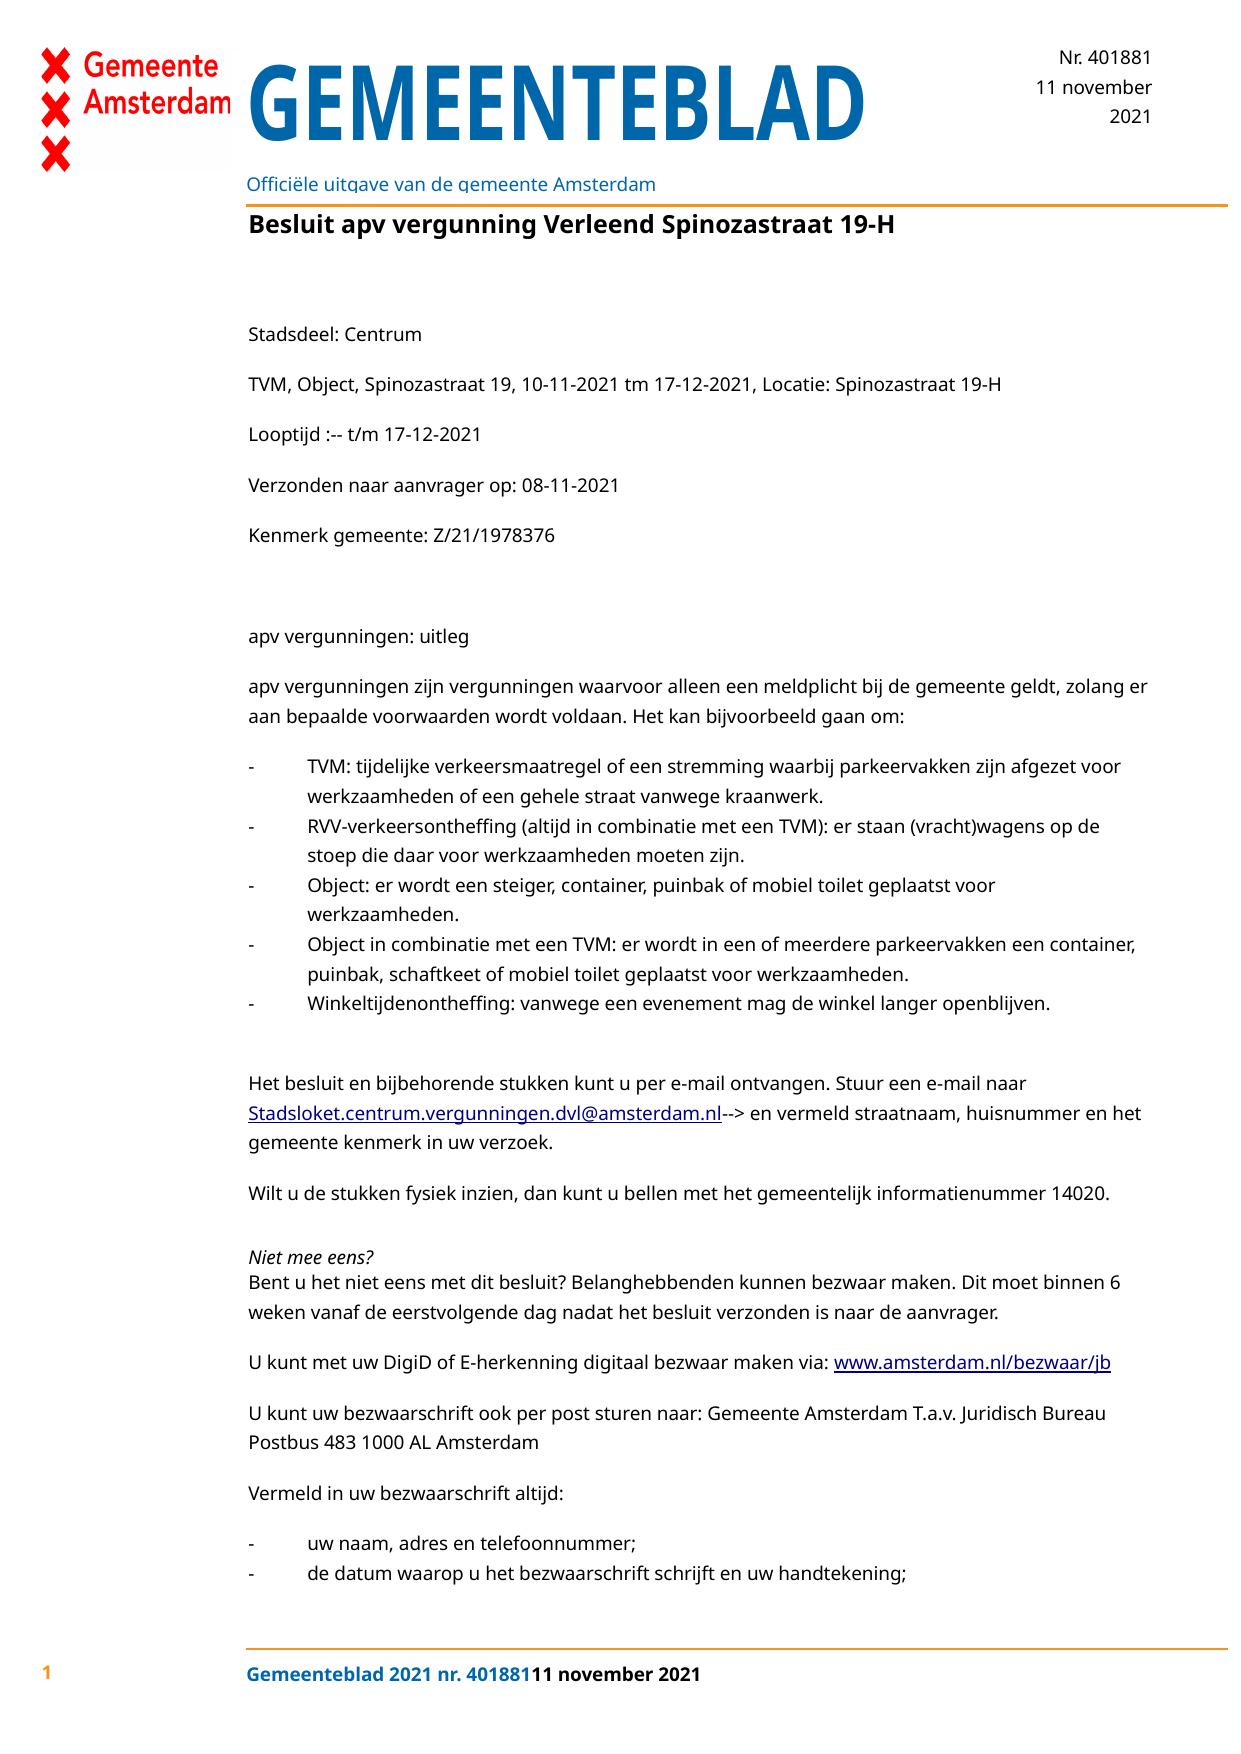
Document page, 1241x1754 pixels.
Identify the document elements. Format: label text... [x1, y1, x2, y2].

text Kenmerk gemeente: Z/21/1978376 [248, 522, 1152, 548]
text Niet mee eens? [248, 1244, 1152, 1269]
text Wilt u de stukken fysiek inzien, dan kunt u bellen met het gemeentelijk informatienummer 14020. [248, 1180, 1152, 1206]
text Bent u het niet eens met dit besluit? Belanghebbenden kunnen bezwaar maken. Dit moet binnen 6 weken vanaf de eerstvolgende dag nadat het besluit verzonden is naar de aanvrager. [248, 1269, 1152, 1325]
text TVM, Object, Spinozastraat 19, 10-11-2021 tm 17-12-2021, Locatie: Spinozastraat 19-H [248, 371, 1152, 397]
picture [41, 47, 231, 172]
text Looptijd :-- t/m 17-12-2021 [248, 422, 1152, 447]
text Het besluit en bijbehorende stukken kunt u per e-mail ontvangen. Stuur een e-mail naar Stadsloket.centrum.vergunningen.dvl@amsterdam.nl--> en vermeld straatnaam, huisnummer en het gemeente kenmerk in uw verzoek. [248, 1070, 1152, 1155]
text Verzonden naar aanvrager op: 08-11-2021 [248, 472, 1152, 498]
text U kunt met uw DigiD of E-herkenning digitaal bezwaar maken via: www.amsterdam.nl/bezwaar/jb [248, 1349, 1152, 1375]
text Vermeld in uw bezwaarschrift altijd: [248, 1480, 1152, 1506]
text Stadsdeel: Centrum [248, 321, 1152, 346]
list RVV-verkeersontheffing (altijd in combinatie met een TVM): er staan (vracht)wagens op de stoep die daar voor werkzaamheden moeten zijn. [248, 813, 1152, 868]
text apv vergunningen: uitleg [248, 623, 1152, 649]
list uw naam, adres en telefoonnummer; [248, 1530, 1152, 1556]
list Object: er wordt een steiger, container, puinbak of mobiel toilet geplaatst voor werkzaamheden. [248, 872, 1152, 927]
text apv vergunningen zijn vergunningen waarvoor alleen een meldplicht bij de gemeente geldt, zolang er aan bepaalde voorwaarden wordt voldaan. Het kan bijvoorbeeld gaan om: [248, 674, 1152, 729]
list TVM: tijdelijke verkeersmaatregel of een stremming waarbij parkeervakken zijn afgezet voor werkzaamheden of een gehele straat vanwege kraanwerk. [248, 754, 1152, 809]
text Besluit apv vergunning Verleend Spinozastraat 19-H [248, 207, 1152, 241]
list Object in combinatie met een TVM: er wordt in een of meerdere parkeervakken een container, puinbak, schaftkeet of mobiel toilet geplaatst voor werkzaamheden. [248, 931, 1152, 986]
list de datum waarop u het bezwaarschrift schrijft en uw handtekening; [248, 1560, 1152, 1586]
text U kunt uw bezwaarschrift ook per post sturen naar: Gemeente Amsterdam T.a.v. Juridisch Bureau Postbus 483 1000 AL Amsterdam [248, 1400, 1152, 1455]
list Winkeltijdenontheffing: vanwege een evenement mag de winkel langer openblijven. [248, 990, 1152, 1016]
